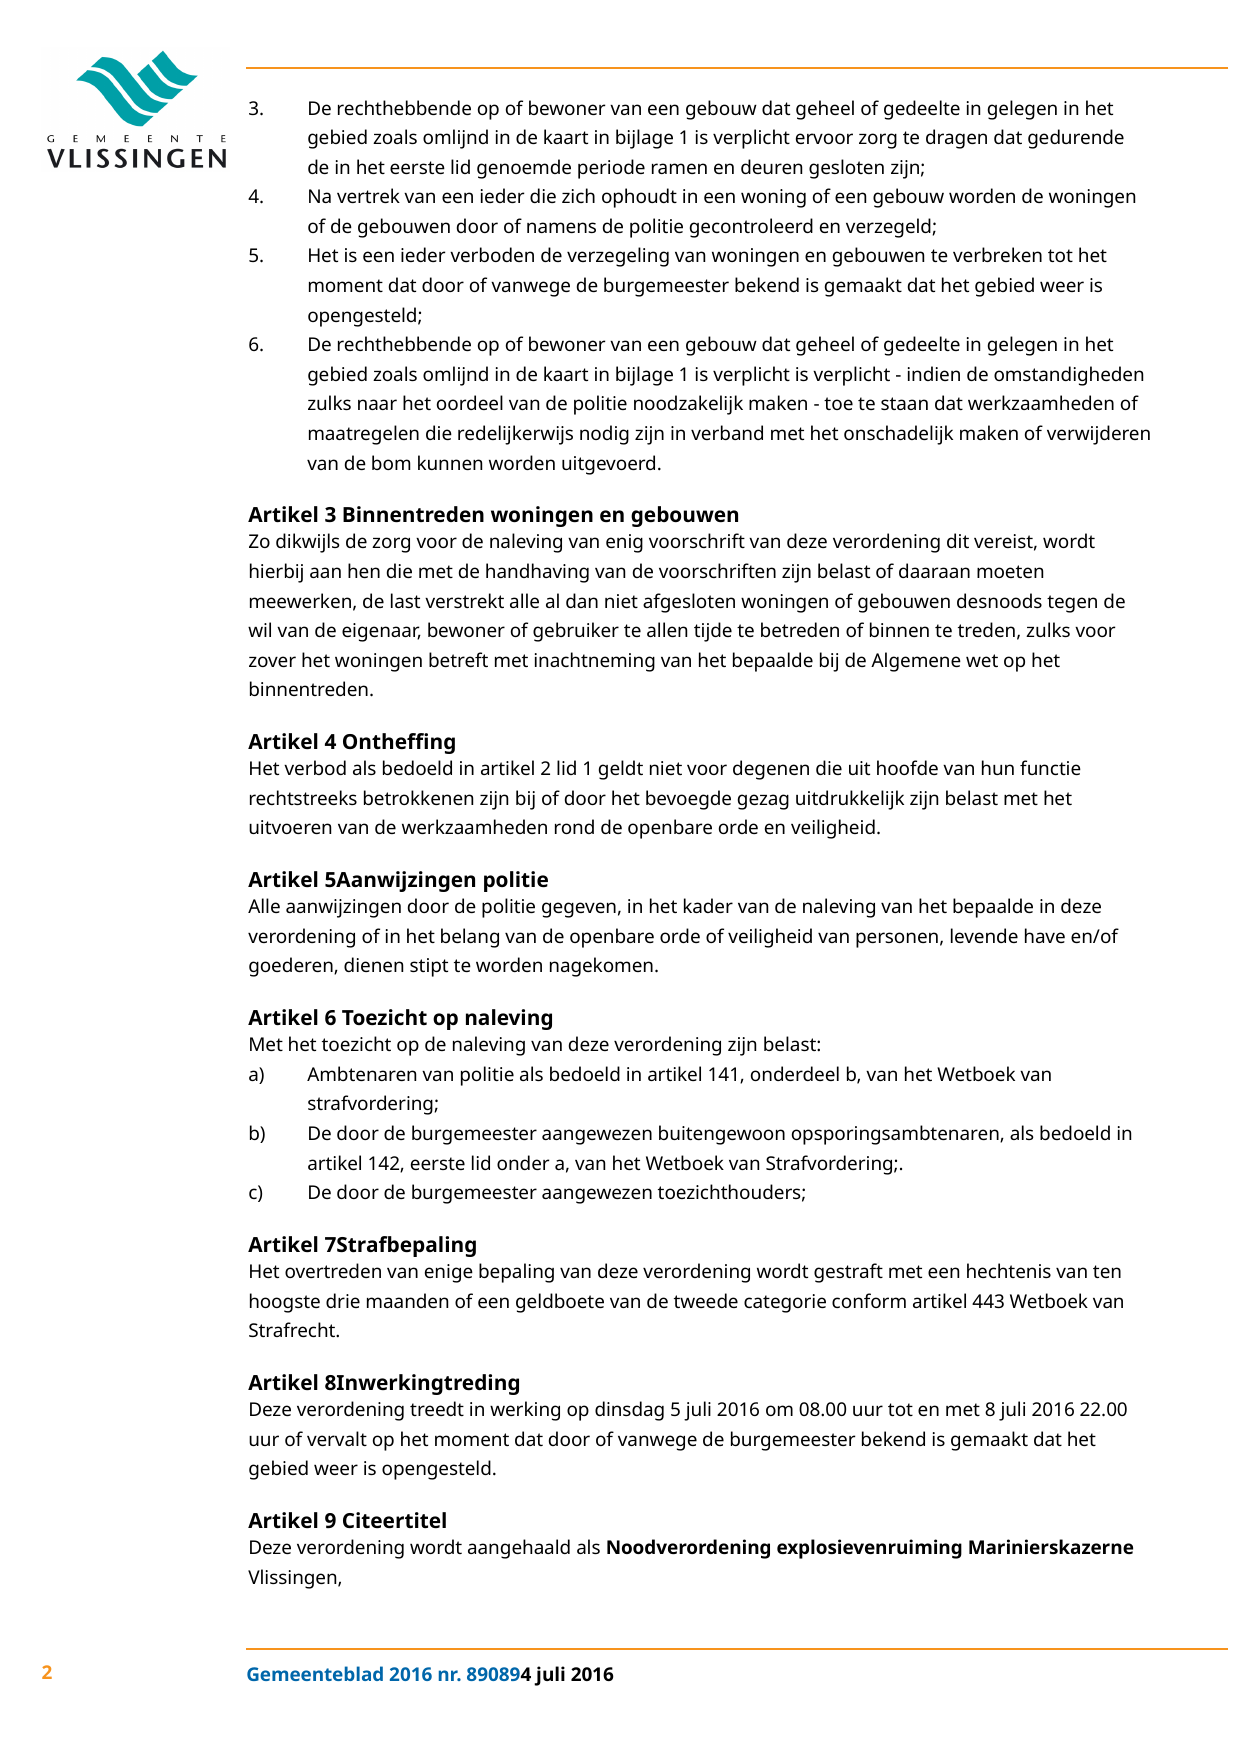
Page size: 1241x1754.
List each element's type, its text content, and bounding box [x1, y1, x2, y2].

list De door de burgemeester aangewezen buitengewoon opsporingsambtenaren, als bedoeld in artikel 142, eerste lid onder a, van het Wetboek van Strafvordering;. [248, 1120, 1152, 1176]
text Alle aanwijzingen door de politie gegeven, in het kader van de naleving van het bepaalde in deze verordening of in het belang van de openbare orde of veiligheid van personen, levende have en/of goederen, dienen stipt te worden nagekomen. [248, 893, 1152, 978]
text Artikel 3 Binnentreden woningen en gebouwen [248, 500, 1152, 529]
text Artikel 5Aanwijzingen politie [248, 865, 1152, 893]
text Zo dikwijls de zorg voor de naleving van enig voorschrift van deze verordening dit vereist, wordt hierbij aan hen die met de handhaving van de voorschriften zijn belast of daaraan moeten meewerken, de last verstrekt alle al dan niet afgesloten woningen of gebouwen desnoods tegen de wil van de eigenaar, bewoner of gebruiker te allen tijde te betreden of binnen te treden, zulks voor zover het woningen betreft met inachtneming van het bepaalde bij de Algemene wet op het binnentreden. [248, 529, 1152, 702]
text Met het toezicht op de naleving van deze verordening zijn belast: [248, 1031, 1152, 1057]
text Artikel 4 Ontheffing [248, 727, 1152, 755]
text Het verbod als bedoeld in artikel 2 lid 1 geldt niet voor degenen die uit hoofde van hun functie rechtstreeks betrokkenen zijn bij of door het bevoegde gezag uitdrukkelijk zijn belast met het uitvoeren van de werkzaamheden rond de openbare orde en veiligheid. [248, 755, 1152, 840]
picture [41, 47, 231, 172]
text Deze verordening treedt in werking op dinsdag 5 juli 2016 om 08.00 uur tot en met 8 juli 2016 22.00 uur of vervalt op het moment dat door of vanwege de burgemeester bekend is gemaakt dat het gebied weer is opengesteld. [248, 1396, 1152, 1481]
text Artikel 6 Toezicht op naleving [248, 1003, 1152, 1031]
text Vlissingen, [248, 1564, 1152, 1589]
text Artikel 8Inwerkingtreding [248, 1368, 1152, 1396]
list Na vertrek van een ieder die zich ophoudt in een woning of een gebouw worden de woningen of de gebouwen door of namens de politie gecontroleerd en verzegeld; [248, 183, 1152, 239]
text Artikel 9 Citeertitel [248, 1506, 1152, 1534]
list De rechthebbende op of bewoner van een gebouw dat geheel of gedeelte in gelegen in het gebied zoals omlijnd in de kaart in bijlage 1 is verplicht ervoor zorg te dragen dat gedurende de in het eerste lid genoemde periode ramen en deuren gesloten zijn; [248, 95, 1152, 180]
list Ambtenaren van politie als bedoeld in artikel 141, onderdeel b, van het Wetboek van strafvordering; [248, 1061, 1152, 1116]
text Artikel 7Strafbepaling [248, 1230, 1152, 1258]
list De door de burgemeester aangewezen toezichthouders; [248, 1179, 1152, 1205]
text Het overtreden van enige bepaling van deze verordening wordt gestraft met een hechtenis van ten hoogste drie maanden of een geldboete van de tweede categorie conform artikel 443 Wetboek van Strafrecht. [248, 1258, 1152, 1343]
list De rechthebbende op of bewoner van een gebouw dat geheel of gedeelte in gelegen in het gebied zoals omlijnd in de kaart in bijlage 1 is verplicht is verplicht - indien de omstandigheden zulks naar het oordeel van de politie noodzakelijk maken - toe te staan dat werkzaamheden of maatregelen die redelijkerwijs nodig zijn in verband met het onschadelijk maken of verwijderen van de bom kunnen worden uitgevoerd. [248, 331, 1152, 476]
text Deze verordening wordt aangehaald als Noodverordening explosievenruiming Marinierskazerne [248, 1534, 1152, 1560]
list Het is een ieder verboden de verzegeling van woningen en gebouwen te verbreken tot het moment dat door of vanwege de burgemeester bekend is gemaakt dat het gebied weer is opengesteld; [248, 243, 1152, 328]
